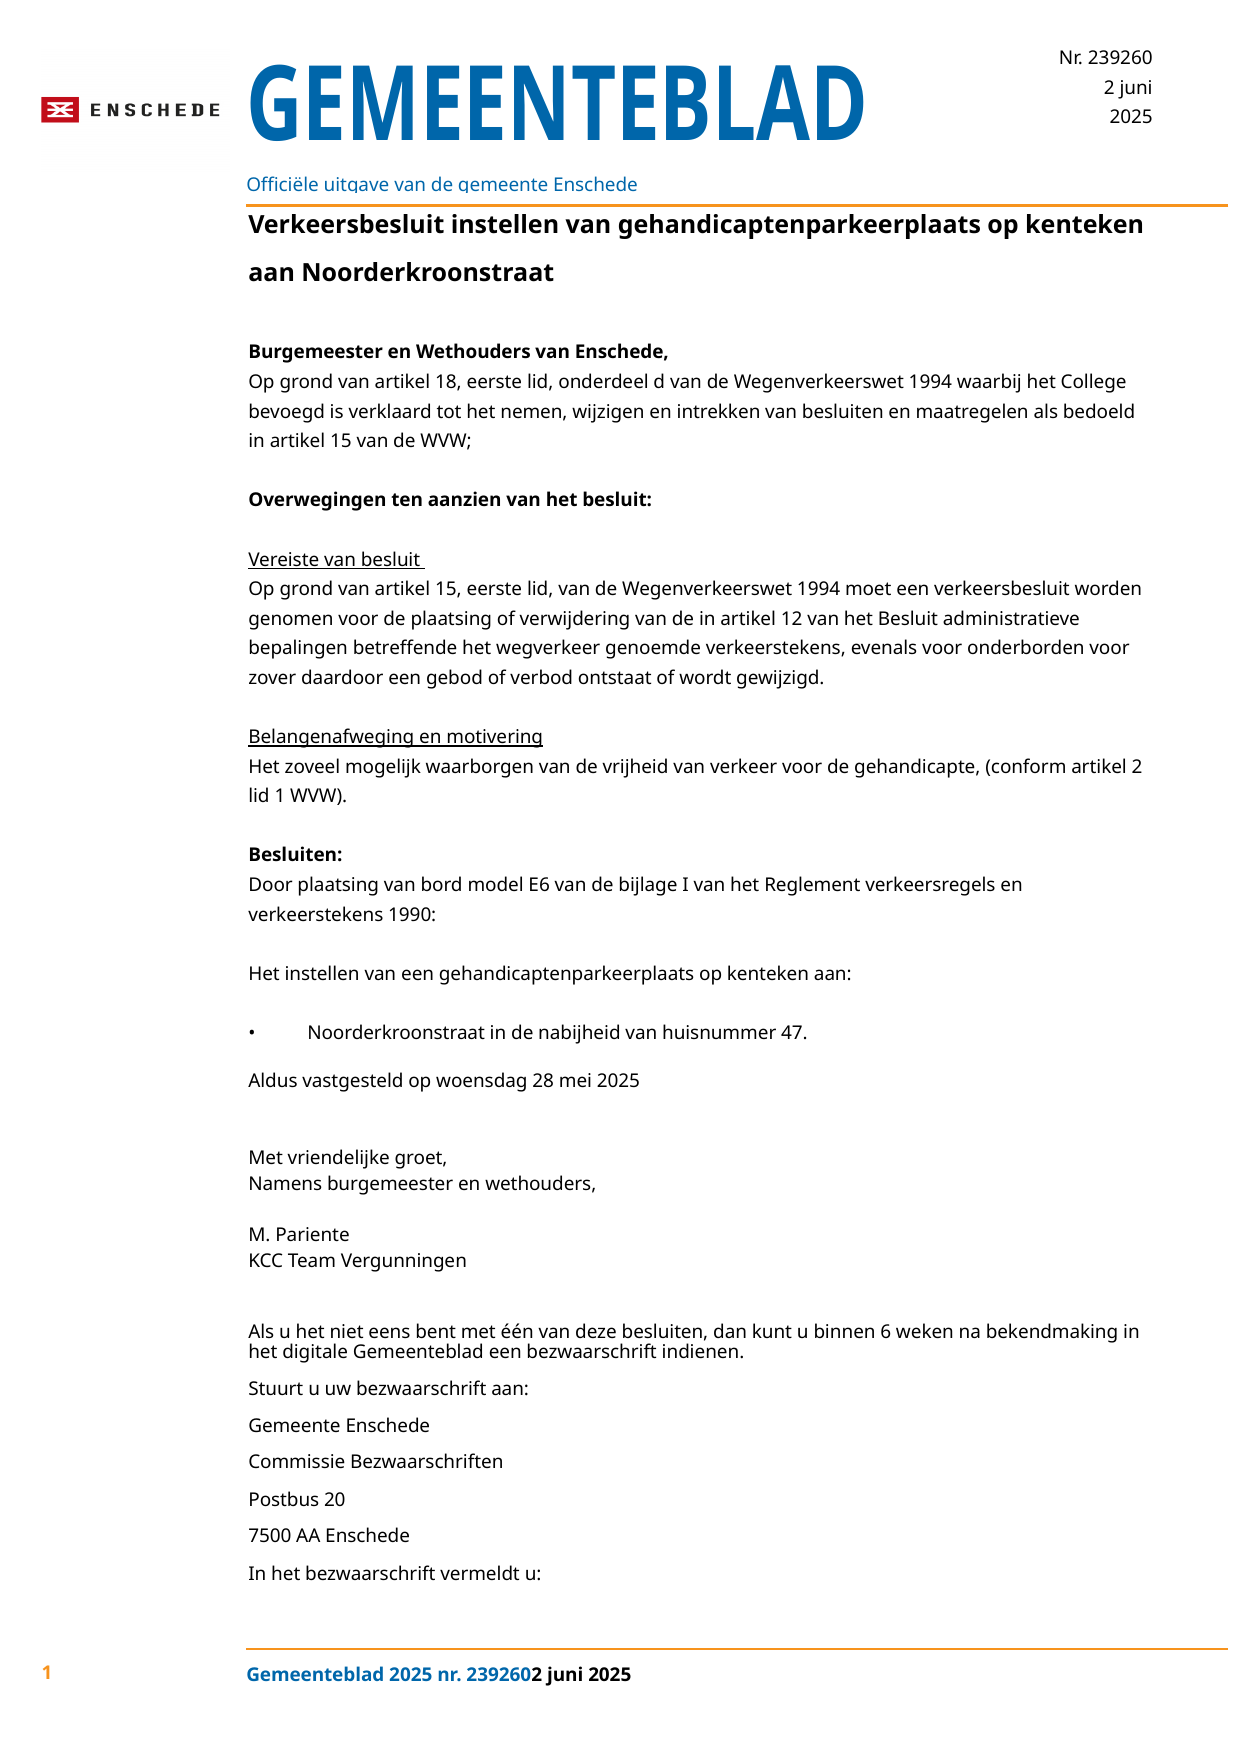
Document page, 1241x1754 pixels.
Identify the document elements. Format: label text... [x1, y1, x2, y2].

text Belangenafweging en motivering [248, 723, 1152, 749]
text Stuurt u uw bezwaarschrift aan: [248, 1379, 1152, 1399]
text Namens burgemeester en wethouders, [248, 1170, 1152, 1196]
text Het instellen van een gehandicaptenparkeerplaats op kenteken aan: [248, 960, 1152, 986]
text Vereiste van besluit [248, 546, 1152, 571]
picture [41, 47, 231, 172]
text Gemeente Enschede [248, 1417, 1152, 1436]
text In het bezwaarschrift vermeldt u: [248, 1564, 1152, 1584]
text Op grond van artikel 15, eerste lid, van de Wegenverkeerswet 1994 moet een verkeersbesluit worden genomen voor de plaatsing of verwijdering van de in artikel 12 van het Besluit administratieve bepalingen betreffende het wegverkeer genoemde verkeerstekens, evenals voor onderborden voor zover daardoor een gebod of verbod ontstaat of wordt gewijzigd. [248, 575, 1152, 690]
text Met vriendelijke groet, [248, 1144, 1152, 1170]
text Door plaatsing van bord model E6 van de bijlage I van het Reglement verkeersregels en verkeerstekens 1990: [248, 871, 1152, 926]
list Noorderkroonstraat in de nabijheid van huisnummer 47. [248, 1019, 1152, 1045]
text 7500 AA Enschede [248, 1527, 1152, 1547]
text Besluiten: [248, 842, 1152, 867]
text Als u het niet eens bent met één van deze besluiten, dan kunt u binnen 6 weken na bekendmaking in het digitale Gemeenteblad een bezwaarschrift indienen. [248, 1323, 1152, 1362]
text Het zoveel mogelijk waarborgen van de vrijheid van verkeer voor de gehandicapte, (conform artikel 2 lid 1 WVW). [248, 753, 1152, 808]
text KCC Team Vergunningen [248, 1247, 1152, 1273]
text Verkeersbesluit instellen van gehandicaptenparkeerplaats op kenteken aan Noorderkroonstraat [248, 207, 1152, 288]
text Aldus vastgesteld op woensdag 28 mei 2025 [248, 1067, 1152, 1093]
text Op grond van artikel 18, eerste lid, onderdeel d van de Wegenverkeerswet 1994 waarbij het College bevoegd is verklaard tot het nemen, wijzigen en intrekken van besluiten en maatregelen als bedoeld in artikel 15 van de WVW; [248, 368, 1152, 453]
text M. Pariente [248, 1221, 1152, 1247]
text Commissie Bezwaarschriften [248, 1453, 1152, 1473]
text Overwegingen ten aanzien van het besluit: [248, 487, 1152, 512]
text Burgemeester en Wethouders van Enschede, [248, 339, 1152, 364]
text Postbus 20 [248, 1491, 1152, 1510]
